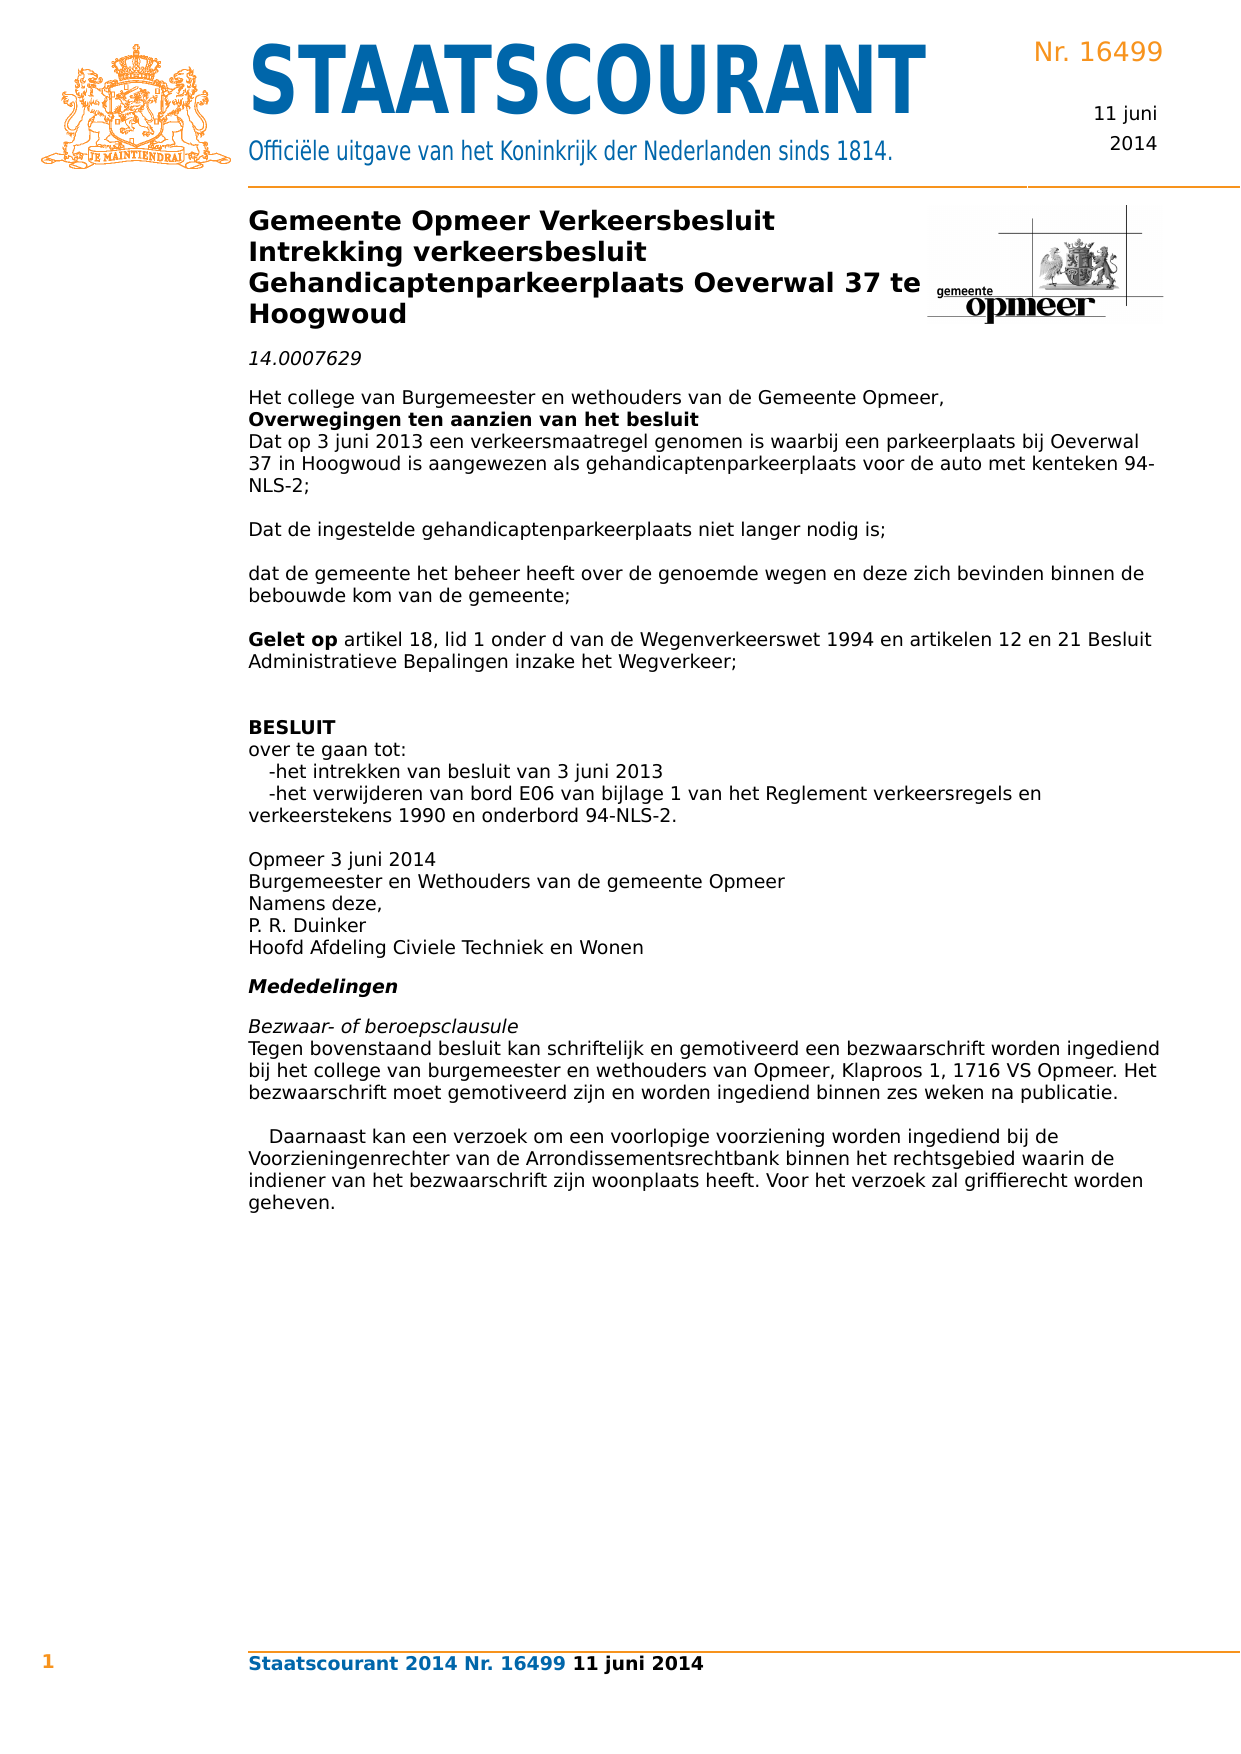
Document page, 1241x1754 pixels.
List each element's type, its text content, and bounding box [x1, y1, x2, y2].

subtitle Bezwaar- of beroepsclausule [248, 1016, 1163, 1038]
subtitle Overwegingen ten aanzien van het besluit [248, 409, 1163, 431]
text Hoofd Afdeling Civiele Techniek en Wonen [248, 937, 1163, 958]
text Daarnaast kan een verzoek om een voorlopige voorziening worden ingediend bij de Voorzieningenrechter van de Arrondissementsrechtbank binnen het rechtsgebied waarin de indiener van het bezwaarschrift zijn woonplaats heeft. Voor het verzoek zal griffierecht worden geheven. [248, 1126, 1163, 1214]
text -het intrekken van besluit van 3 juni 2013 [248, 761, 1163, 783]
text 14.0007629 [248, 347, 1163, 369]
text over te gaan tot: [248, 739, 1163, 761]
text dat de gemeente het beheer heeft over de genoemde wegen en deze zich bevinden binnen de bebouwde kom van de gemeente; [248, 563, 1163, 607]
text Dat de ingestelde gehandicaptenparkeerplaats niet langer nodig is; [248, 519, 1163, 541]
text Dat op 3 juni 2013 een verkeersmaatregel genomen is waarbij een parkeerplaats bij Oeverwal 37 in Hoogwoud is aangewezen als gehandicaptenparkeerplaats voor de auto met kenteken 94-NLS-2; [248, 431, 1163, 497]
text Opmeer 3 juni 2014 [248, 849, 1163, 871]
text -het verwijderen van bord E06 van bijlage 1 van het Reglement verkeersregels en verkeerstekens 1990 en onderbord 94-NLS-2. [248, 783, 1163, 827]
text Het college van Burgemeester en wethouders van de Gemeente Opmeer, [248, 387, 1163, 409]
text BESLUIT [248, 717, 1163, 739]
picture [41, 44, 231, 169]
text Tegen bovenstaand besluit kan schriftelijk en gemotiveerd een bezwaarschrift worden ingediend bij het college van burgemeester en wethouders van Opmeer, Klaproos 1, 1716 VS Opmeer. Het bezwaarschrift moet gemotiveerd zijn en worden ingediend binnen zes weken na publicatie. [248, 1038, 1163, 1104]
picture [927, 205, 1164, 324]
text Namens deze, [248, 893, 1163, 914]
text Burgemeester en Wethouders van de gemeente Opmeer [248, 871, 1163, 893]
text Gelet op artikel 18, lid 1 onder d van de Wegenverkeerswet 1994 en artikelen 12 en 21 Besluit Administratieve Bepalingen inzake het Wegverkeer; [248, 629, 1163, 673]
text P. R. Duinker [248, 914, 1163, 937]
subtitle Mededelingen [248, 976, 1163, 998]
subtitle Gemeente Opmeer Verkeersbesluit Intrekking verkeersbesluit Gehandicaptenparkeerplaats Oeverwal 37 te Hoogwoud [248, 206, 1163, 330]
